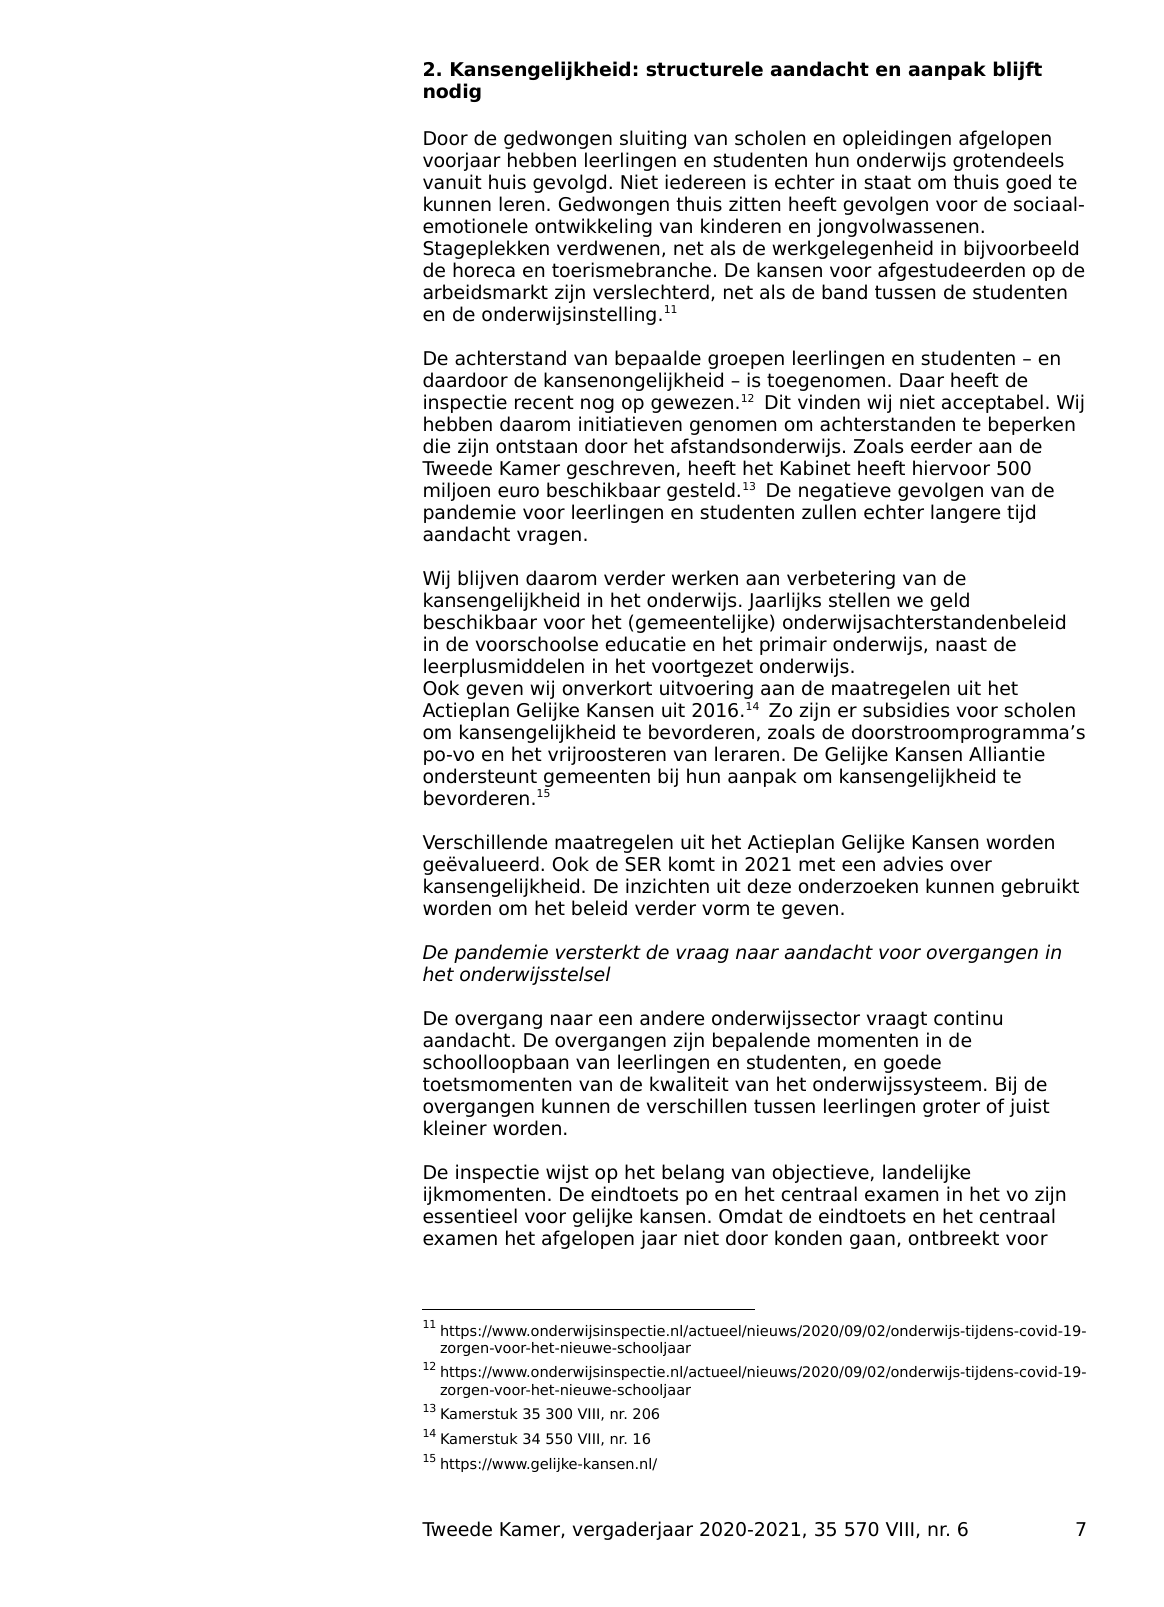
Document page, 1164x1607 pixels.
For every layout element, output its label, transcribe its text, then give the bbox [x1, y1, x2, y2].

text https://www.onderwijsinspectie.nl/actueel/nieuws/2020/09/02/onderwijs-tijdens-covid-19-zorgen-voor-het-nieuwe-schooljaar [422, 1360, 1087, 1399]
text Kamerstuk 35 300 VIII, nr. 206 [422, 1402, 1087, 1424]
text https://www.onderwijsinspectie.nl/actueel/nieuws/2020/09/02/onderwijs-tijdens-covid-19-zorgen-voor-het-nieuwe-schooljaar [422, 1318, 1087, 1357]
text Wij blijven daarom verder werken aan verbetering van de kansengelijkheid in het onderwijs. Jaarlijks stellen we geld beschikbaar voor het (gemeentelijke) onderwijsachterstandenbeleid in de voorschoolse educatie en het primair onderwijs, naast de leerplusmiddelen in het voortgezet onderwijs. [422, 568, 1087, 678]
text https://www.gelijke-kansen.nl/ [422, 1452, 1087, 1474]
text Ook geven wij onverkort uitvoering aan de maatregelen uit het Actieplan Gelijke Kansen uit 2016. Zo zijn er subsidies voor scholen om kansengelijkheid te bevorderen, zoals de doorstroomprogramma’s po-vo en het vrijroosteren van leraren. De Gelijke Kansen Alliantie ondersteunt gemeenten bij hun aanpak om kansengelijkheid te bevorderen. [422, 678, 1087, 810]
text De inspectie wijst op het belang van objectieve, landelijke ijkmomenten. De eindtoets po en het centraal examen in het vo zijn essentieel voor gelijke kansen. Omdat de eindtoets en het centraal examen het afgelopen jaar niet door konden gaan, ontbreekt voor [422, 1162, 1087, 1250]
text Kamerstuk 34 550 VIII, nr. 16 [422, 1427, 1087, 1449]
text Door de gedwongen sluiting van scholen en opleidingen afgelopen voorjaar hebben leerlingen en studenten hun onderwijs grotendeels vanuit huis gevolgd. Niet iedereen is echter in staat om thuis goed te kunnen leren. Gedwongen thuis zitten heeft gevolgen voor de sociaal-emotionele ontwikkeling van kinderen en jongvolwassenen. Stageplekken verdwenen, net als de werkgelegenheid in bijvoorbeeld de horeca en toerismebranche. De kansen voor afgestudeerden op de arbeidsmarkt zijn verslechterd, net als de band tussen de studenten en de onderwijsinstelling. [422, 128, 1087, 326]
text Verschillende maatregelen uit het Actieplan Gelijke Kansen worden geëvalueerd. Ook de SER komt in 2021 met een advies over kansengelijkheid. De inzichten uit deze onderzoeken kunnen gebruikt worden om het beleid verder vorm te geven. [422, 832, 1087, 920]
text De achterstand van bepaalde groepen leerlingen en studenten – en daardoor de kansenongelijkheid – is toegenomen. Daar heeft de inspectie recent nog op gewezen. Dit vinden wij niet acceptabel. Wij hebben daarom initiatieven genomen om achterstanden te beperken die zijn ontstaan door het afstandsonderwijs. Zoals eerder aan de Tweede Kamer geschreven, heeft het Kabinet heeft hiervoor 500 miljoen euro beschikbaar gesteld. De negatieve gevolgen van de pandemie voor leerlingen en studenten zullen echter langere tijd aandacht vragen. [422, 348, 1087, 546]
subtitle 2. Kansengelijkheid: structurele aandacht en aanpak blijft nodig [422, 59, 1087, 103]
text De overgang naar een andere onderwijssector vraagt continu aandacht. De overgangen zijn bepalende momenten in de schoolloopbaan van leerlingen en studenten, en goede toetsmomenten van de kwaliteit van het onderwijssysteem. Bij de overgangen kunnen de verschillen tussen leerlingen groter of juist kleiner worden. [422, 1008, 1087, 1140]
subtitle De pandemie versterkt de vraag naar aandacht voor overgangen in het onderwijsstelsel [422, 942, 1087, 986]
